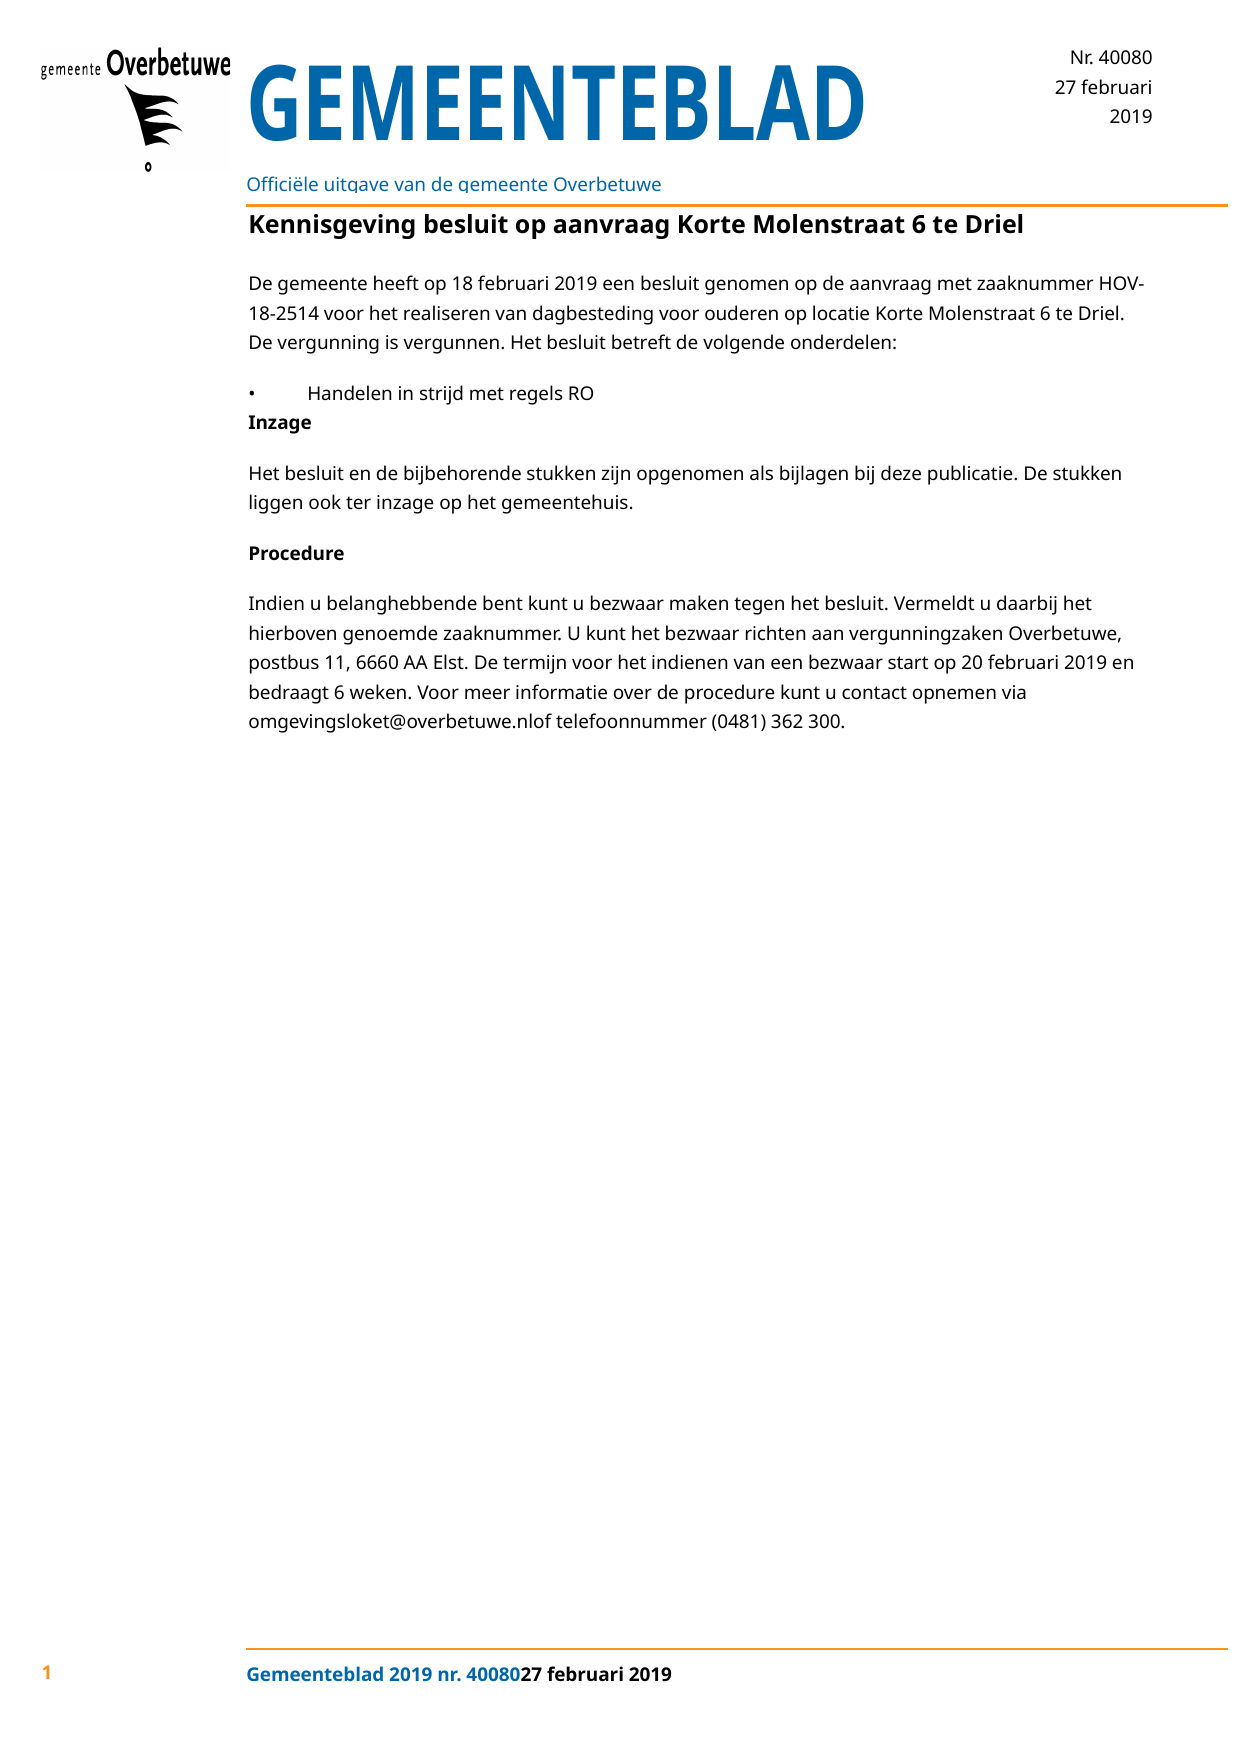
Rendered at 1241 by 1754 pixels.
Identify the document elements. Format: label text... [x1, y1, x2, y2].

text Procedure [248, 540, 1152, 566]
list Handelen in strijd met regels RO [248, 380, 1152, 406]
text Indien u belanghebbende bent kunt u bezwaar maken tegen het besluit. Vermeldt u daarbij het hierboven genoemde zaaknummer. U kunt het bezwaar richten aan vergunningzaken Overbetuwe, postbus 11, 6660 AA Elst. De termijn voor het indienen van een bezwaar start op 20 februari 2019 en bedraagt 6 weken. Voor meer informatie over de procedure kunt u contact opnemen via omgevingsloket@overbetuwe.nlof telefoonnummer (0481) 362 300. [248, 590, 1152, 734]
text Kennisgeving besluit op aanvraag Korte Molenstraat 6 te Driel [248, 207, 1152, 241]
text Het besluit en de bijbehorende stukken zijn opgenomen als bijlagen bij deze publicatie. De stukken liggen ook ter inzage op het gemeentehuis. [248, 460, 1152, 515]
text Inzage [248, 409, 1152, 435]
picture [41, 47, 231, 172]
text De gemeente heeft op 18 februari 2019 een besluit genomen op de aanvraag met zaaknummer HOV-18-2514 voor het realiseren van dagbesteding voor ouderen op locatie Korte Molenstraat 6 te Driel. De vergunning is vergunnen. Het besluit betreft de volgende onderdelen: [248, 270, 1152, 355]
